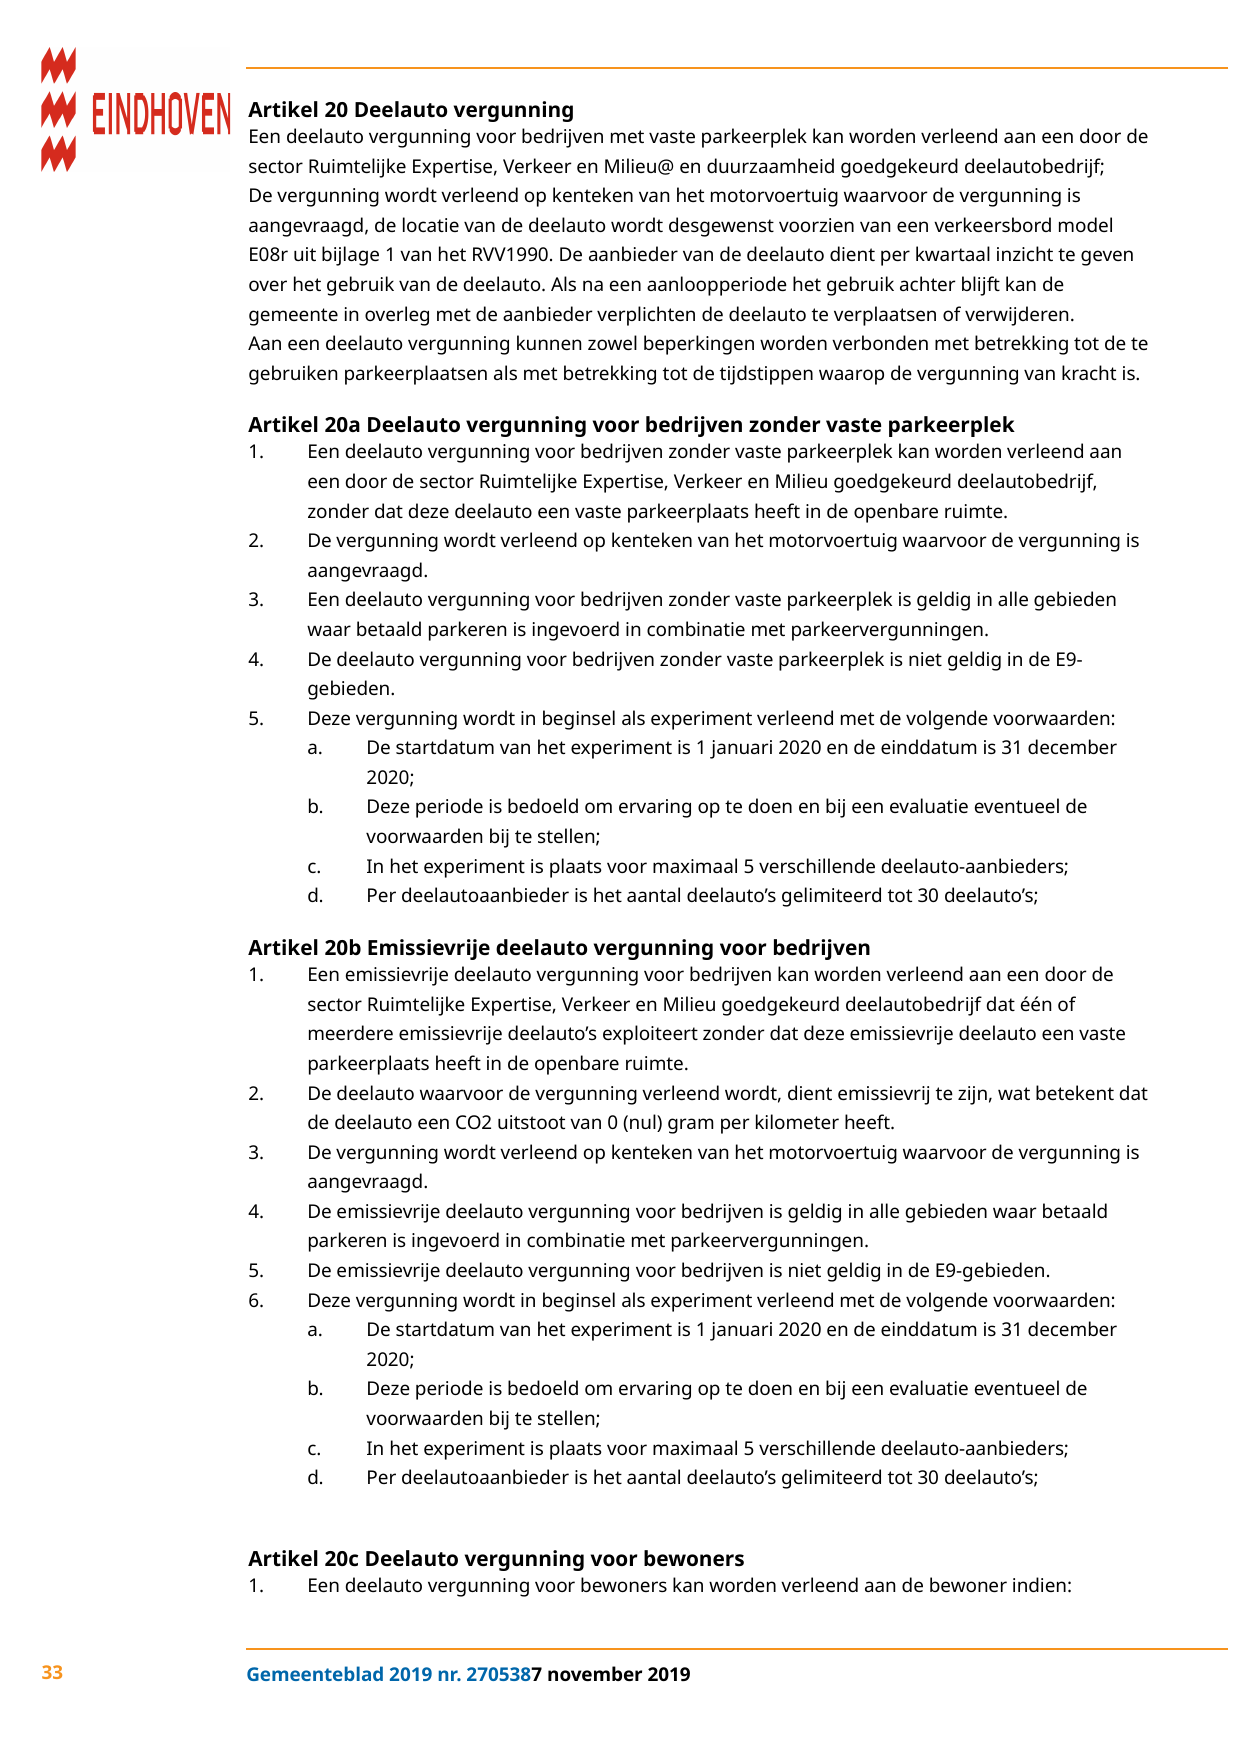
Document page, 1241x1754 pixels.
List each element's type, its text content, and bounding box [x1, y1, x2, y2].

list Per deelautoaanbieder is het aantal deelauto’s gelimiteerd tot 30 deelauto’s; [307, 1464, 1152, 1490]
list De startdatum van het experiment is 1 januari 2020 en de einddatum is 31 december 2020; [307, 734, 1152, 790]
text Artikel 20b Emissievrije deelauto vergunning voor bedrijven [248, 933, 1152, 961]
list Deze periode is bedoeld om ervaring op te doen en bij een evaluatie eventueel de voorwaarden bij te stellen; [307, 794, 1152, 849]
list In het experiment is plaats voor maximaal 5 verschillende deelauto-aanbieders; [307, 1435, 1152, 1460]
list Per deelautoaanbieder is het aantal deelauto’s gelimiteerd tot 30 deelauto’s; [307, 882, 1152, 908]
list De deelauto waarvoor de vergunning verleend wordt, dient emissievrij te zijn, wat betekent dat de deelauto een CO2 uitstoot van 0 (nul) gram per kilometer heeft. [248, 1080, 1152, 1135]
list Deze vergunning wordt in beginsel als experiment verleend met de volgende voorwaarden: [248, 705, 1152, 731]
list De emissievrije deelauto vergunning voor bedrijven is geldig in alle gebieden waar betaald parkeren is ingevoerd in combinatie met parkeervergunningen. [248, 1198, 1152, 1253]
list Een deelauto vergunning voor bewoners kan worden verleend aan de bewoner indien: [248, 1573, 1152, 1598]
list De vergunning wordt verleend op kenteken van het motorvoertuig waarvoor de vergunning is aangevraagd. [248, 527, 1152, 583]
text Artikel 20a Deelauto vergunning voor bedrijven zonder vaste parkeerplek [248, 410, 1152, 439]
picture [41, 47, 231, 172]
list Deze periode is bedoeld om ervaring op te doen en bij een evaluatie eventueel de voorwaarden bij te stellen; [307, 1376, 1152, 1431]
list De emissievrije deelauto vergunning voor bedrijven is niet geldig in de E9-gebieden. [248, 1257, 1152, 1283]
list De vergunning wordt verleend op kenteken van het motorvoertuig waarvoor de vergunning is aangevraagd. [248, 1139, 1152, 1194]
list Een deelauto vergunning voor bedrijven zonder vaste parkeerplek kan worden verleend aan een door de sector Ruimtelijke Expertise, Verkeer en Milieu goedgekeurd deelautobedrijf, zonder dat deze deelauto een vaste parkeerplaats heeft in de openbare ruimte. [248, 439, 1152, 524]
list Een deelauto vergunning voor bedrijven zonder vaste parkeerplek is geldig in alle gebieden waar betaald parkeren is ingevoerd in combinatie met parkeervergunningen. [248, 587, 1152, 642]
list Een emissievrije deelauto vergunning voor bedrijven kan worden verleend aan een door de sector Ruimtelijke Expertise, Verkeer en Milieu goedgekeurd deelautobedrijf dat één of meerdere emissievrije deelauto’s exploiteert zonder dat deze emissievrije deelauto een vaste parkeerplaats heeft in de openbare ruimte. [248, 961, 1152, 1076]
list De deelauto vergunning voor bedrijven zonder vaste parkeerplek is niet geldig in de E9-gebieden. [248, 646, 1152, 701]
list In het experiment is plaats voor maximaal 5 verschillende deelauto-aanbieders; [307, 853, 1152, 879]
text Aan een deelauto vergunning kunnen zowel beperkingen worden verbonden met betrekking tot de te gebruiken parkeerplaatsen als met betrekking tot de tijdstippen waarop de vergunning van kracht is. [248, 330, 1152, 386]
text Artikel 20c Deelauto vergunning voor bewoners [248, 1544, 1152, 1573]
text Een deelauto vergunning voor bedrijven met vaste parkeerplek kan worden verleend aan een door de sector Ruimtelijke Expertise, Verkeer en Milieu@ en duurzaamheid goedgekeurd deelautobedrijf; [248, 123, 1152, 178]
list De startdatum van het experiment is 1 januari 2020 en de einddatum is 31 december 2020; [307, 1316, 1152, 1372]
list Deze vergunning wordt in beginsel als experiment verleend met de volgende voorwaarden: [248, 1287, 1152, 1312]
text De vergunning wordt verleend op kenteken van het motorvoertuig waarvoor de vergunning is aangevraagd, de locatie van de deelauto wordt desgewenst voorzien van een verkeersbord model E08r uit bijlage 1 van het RVV1990. De aanbieder van de deelauto dient per kwartaal inzicht te geven over het gebruik van de deelauto. Als na een aanloopperiode het gebruik achter blijft kan de gemeente in overleg met de aanbieder verplichten de deelauto te verplaatsen of verwijderen. [248, 182, 1152, 326]
text Artikel 20 Deelauto vergunning [248, 95, 1152, 123]
